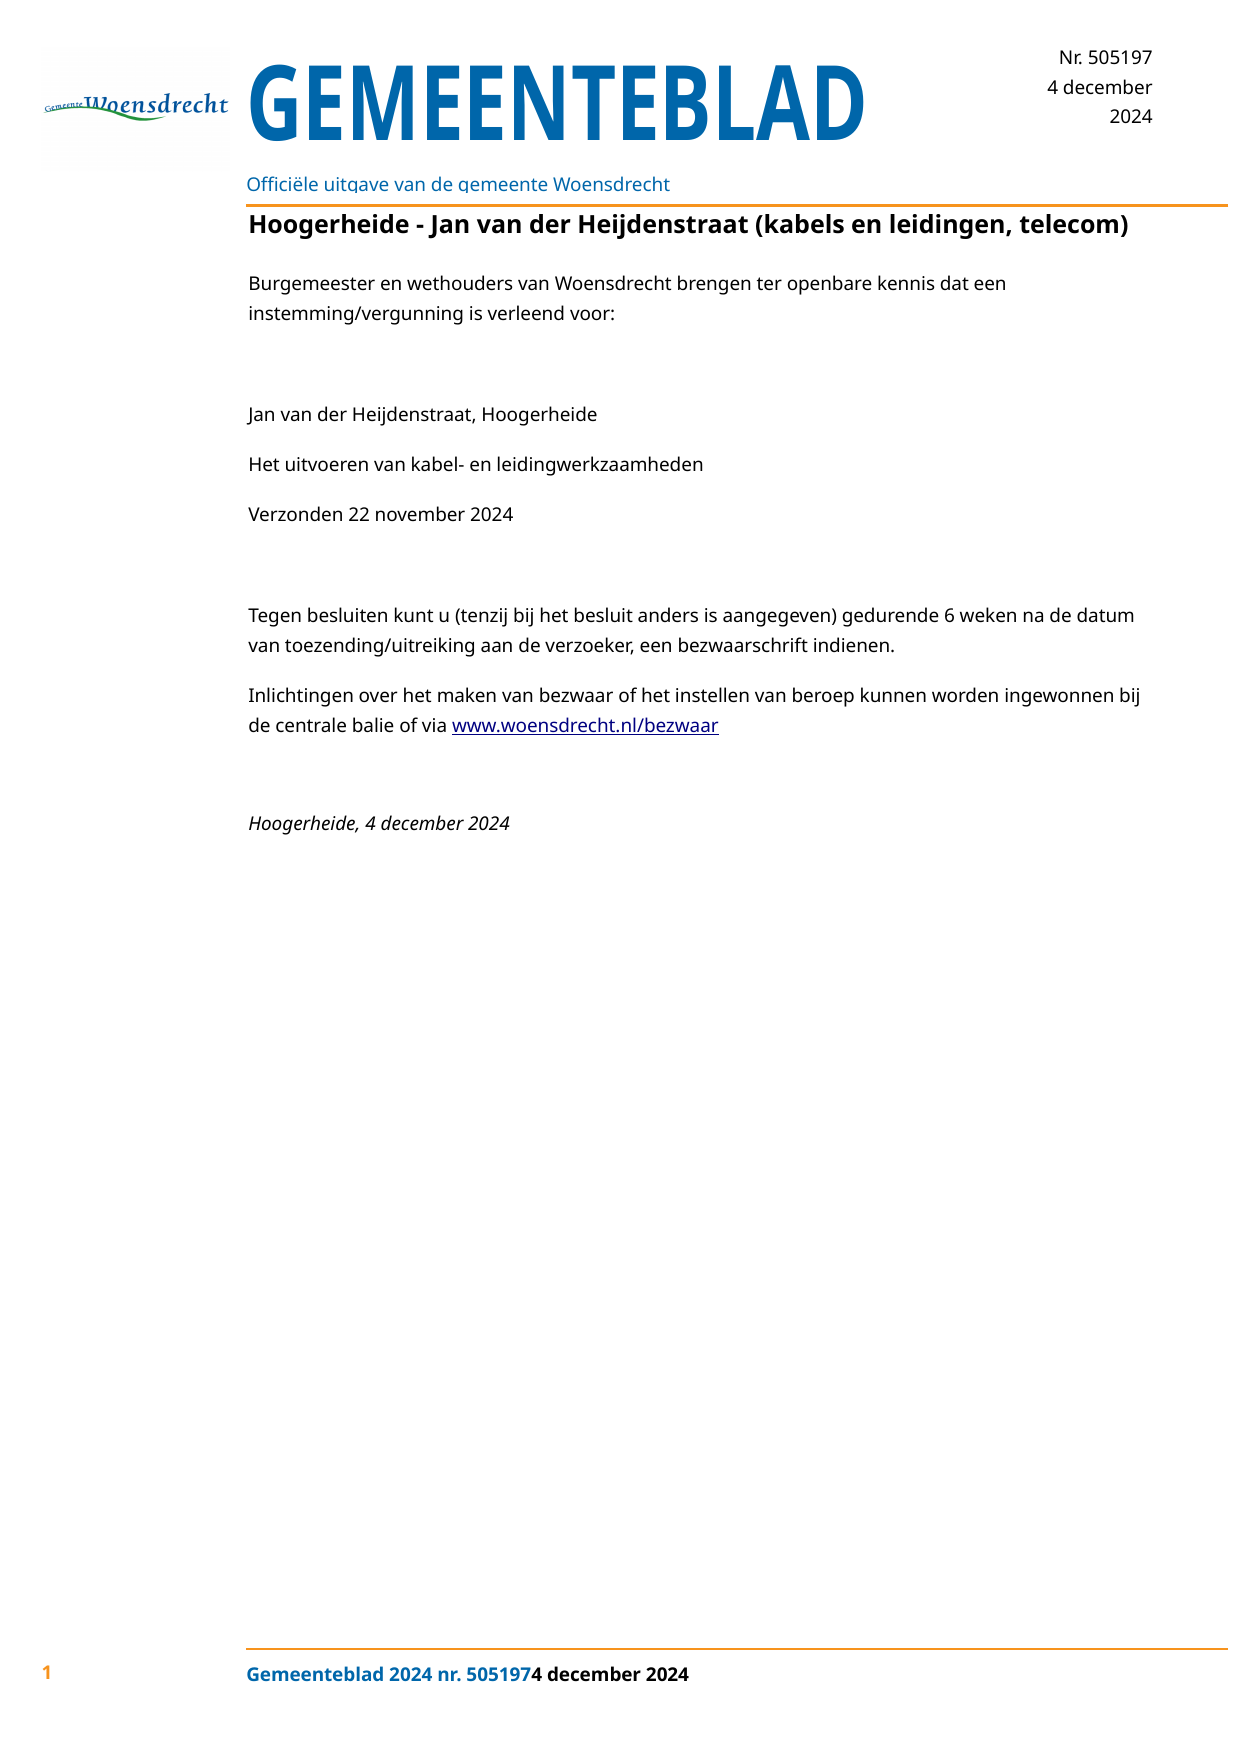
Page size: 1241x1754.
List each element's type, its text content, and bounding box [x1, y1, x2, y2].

text Tegen besluiten kunt u (tenzij bij het besluit anders is aangegeven) gedurende 6 weken na de datum van toezending/uitreiking aan de verzoeker, een bezwaarschrift indienen. [248, 602, 1152, 658]
picture [41, 47, 231, 172]
text Inlichtingen over het maken van bezwaar of het instellen van beroep kunnen worden ingewonnen bij de centrale balie of via www.woensdrecht.nl/bezwaar [248, 682, 1152, 738]
text Jan van der Heijdenstraat, Hoogerheide [248, 401, 1152, 426]
text Hoogerheide - Jan van der Heijdenstraat (kabels en leidingen, telecom) [248, 207, 1152, 241]
text Burgemeester en wethouders van Woensdrecht brengen ter openbare kennis dat een instemming/vergunning is verleend voor: [248, 270, 1152, 326]
text Verzonden 22 november 2024 [248, 502, 1152, 527]
text Het uitvoeren van kabel- en leidingwerkzaamheden [248, 451, 1152, 477]
text Hoogerheide, 4 december 2024 [248, 810, 1152, 836]
